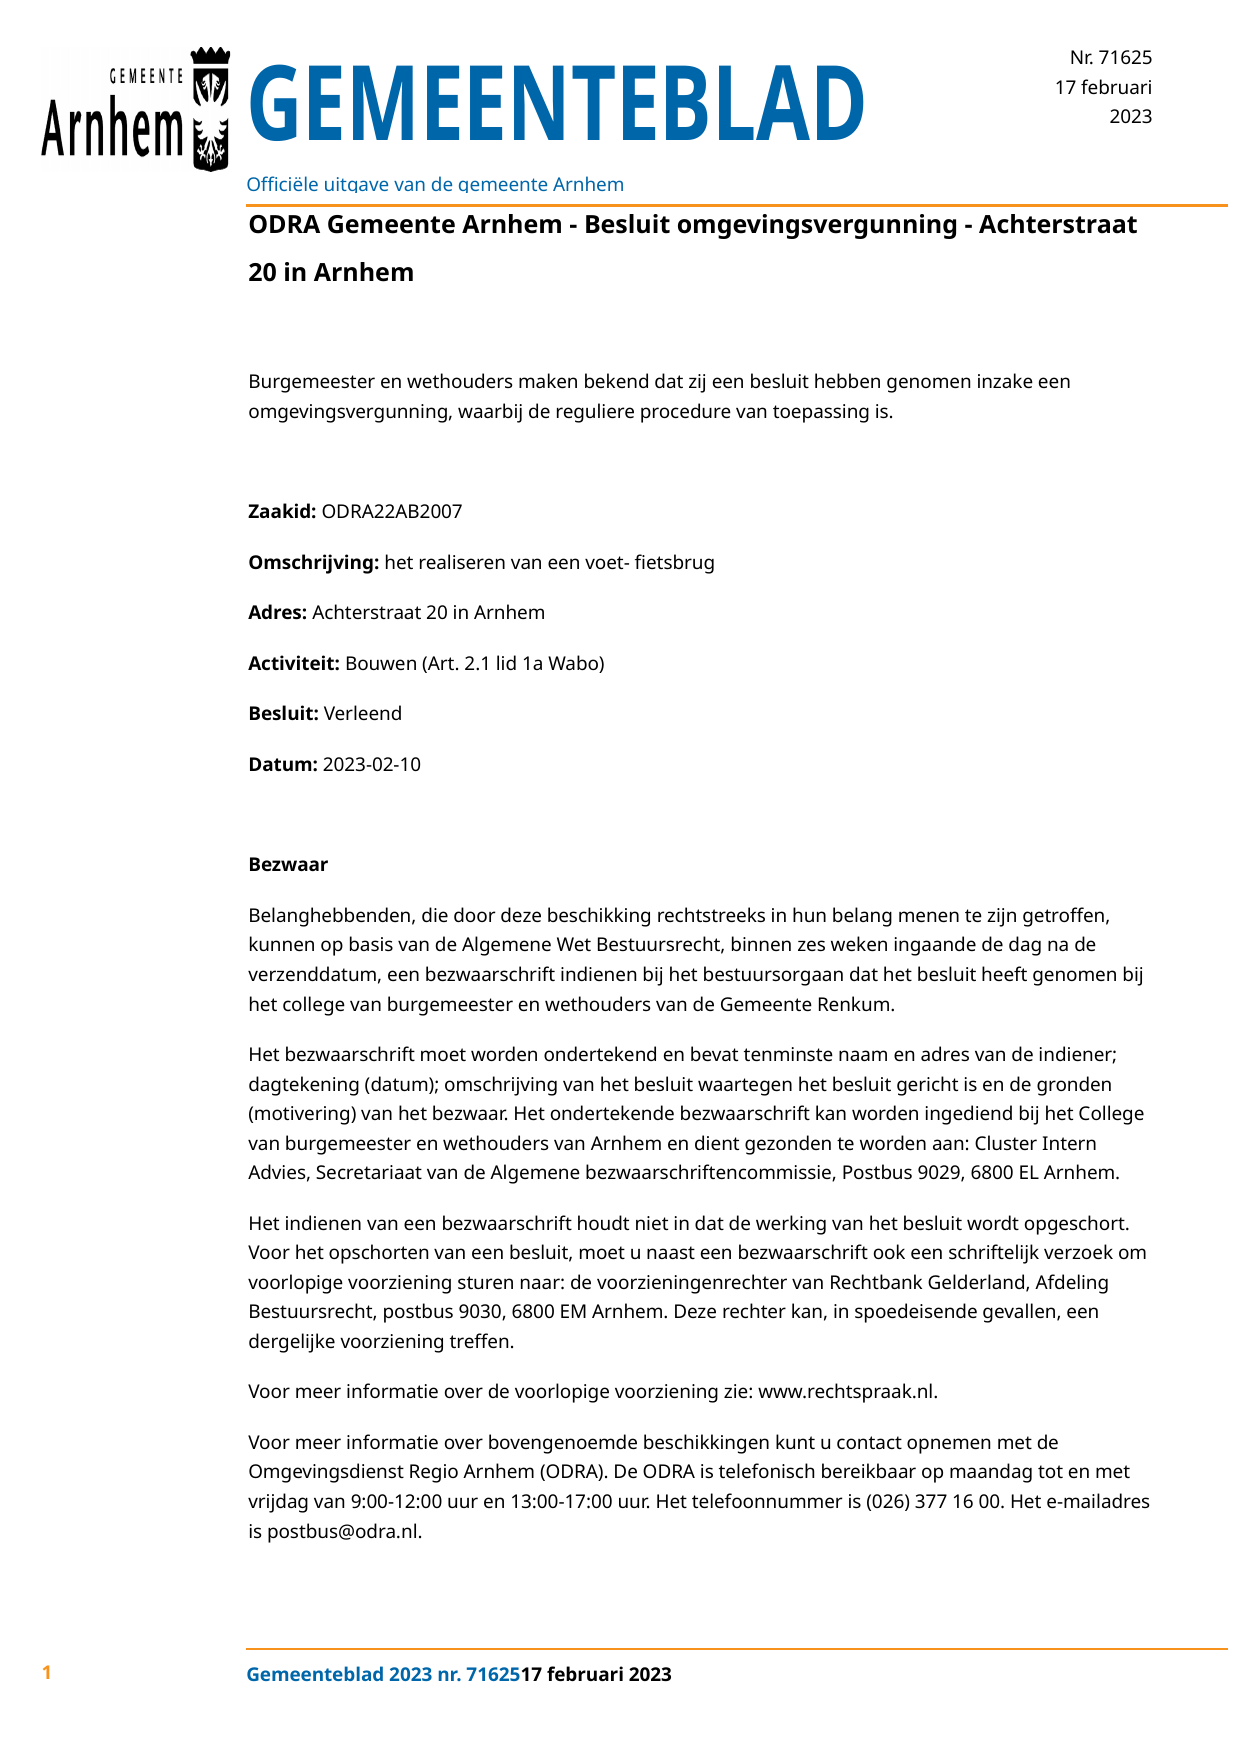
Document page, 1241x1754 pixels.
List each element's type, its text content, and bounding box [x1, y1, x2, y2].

text Besluit: Verleend [248, 700, 1152, 726]
text Adres: Achterstraat 20 in Arnhem [248, 599, 1152, 625]
text Belanghebbenden, die door deze beschikking rechtstreeks in hun belang menen te zijn getroffen, kunnen op basis van de Algemene Wet Bestuursrecht, binnen zes weken ingaande de dag na de verzenddatum, een bezwaarschrift indienen bij het bestuursorgaan dat het besluit heeft genomen bij het college van burgemeester en wethouders van de Gemeente Renkum. [248, 902, 1152, 1017]
text Datum: 2023-02-10 [248, 751, 1152, 777]
text Zaakid: ODRA22AB2007 [248, 499, 1152, 524]
text Bezwaar [248, 852, 1152, 877]
text Voor meer informatie over bovengenoemde beschikkingen kunt u contact opnemen met de Omgevingsdienst Regio Arnhem (ODRA). De ODRA is telefonisch bereikbaar op maandag tot en met vrijdag van 9:00-12:00 uur en 13:00-17:00 uur. Het telefoonnummer is (026) 377 16 00. Het e-mailadres is postbus@odra.nl. [248, 1429, 1152, 1544]
text Het indienen van een bezwaarschrift houdt niet in dat de werking van het besluit wordt opgeschort. Voor het opschorten van een besluit, moet u naast een bezwaarschrift ook een schriftelijk verzoek om voorlopige voorziening sturen naar: de voorzieningenrechter van Rechtbank Gelderland, Afdeling Bestuursrecht, postbus 9030, 6800 EM Arnhem. Deze rechter kan, in spoedeisende gevallen, een dergelijke voorziening treffen. [248, 1210, 1152, 1354]
text Het bezwaarschrift moet worden ondertekend en bevat tenminste naam en adres van de indiener; dagtekening (datum); omschrijving van het besluit waartegen het besluit gericht is en de gronden (motivering) van het bezwaar. Het ondertekende bezwaarschrift kan worden ingediend bij het College van burgemeester en wethouders van Arnhem en dient gezonden te worden aan: Cluster Intern Advies, Secretariaat van de Algemene bezwaarschriftencommissie, Postbus 9029, 6800 EL Arnhem. [248, 1041, 1152, 1185]
text Omschrijving: het realiseren van een voet- fietsbrug [248, 549, 1152, 575]
text Voor meer informatie over de voorlopige voorziening zie: www.rechtspraak.nl. [248, 1379, 1152, 1404]
text Burgemeester en wethouders maken bekend dat zij een besluit hebben genomen inzake een omgevingsvergunning, waarbij de reguliere procedure van toepassing is. [248, 368, 1152, 424]
picture [41, 47, 231, 172]
text Activiteit: Bouwen (Art. 2.1 lid 1a Wabo) [248, 650, 1152, 676]
text ODRA Gemeente Arnhem - Besluit omgevingsvergunning - Achterstraat 20 in Arnhem [248, 207, 1152, 288]
